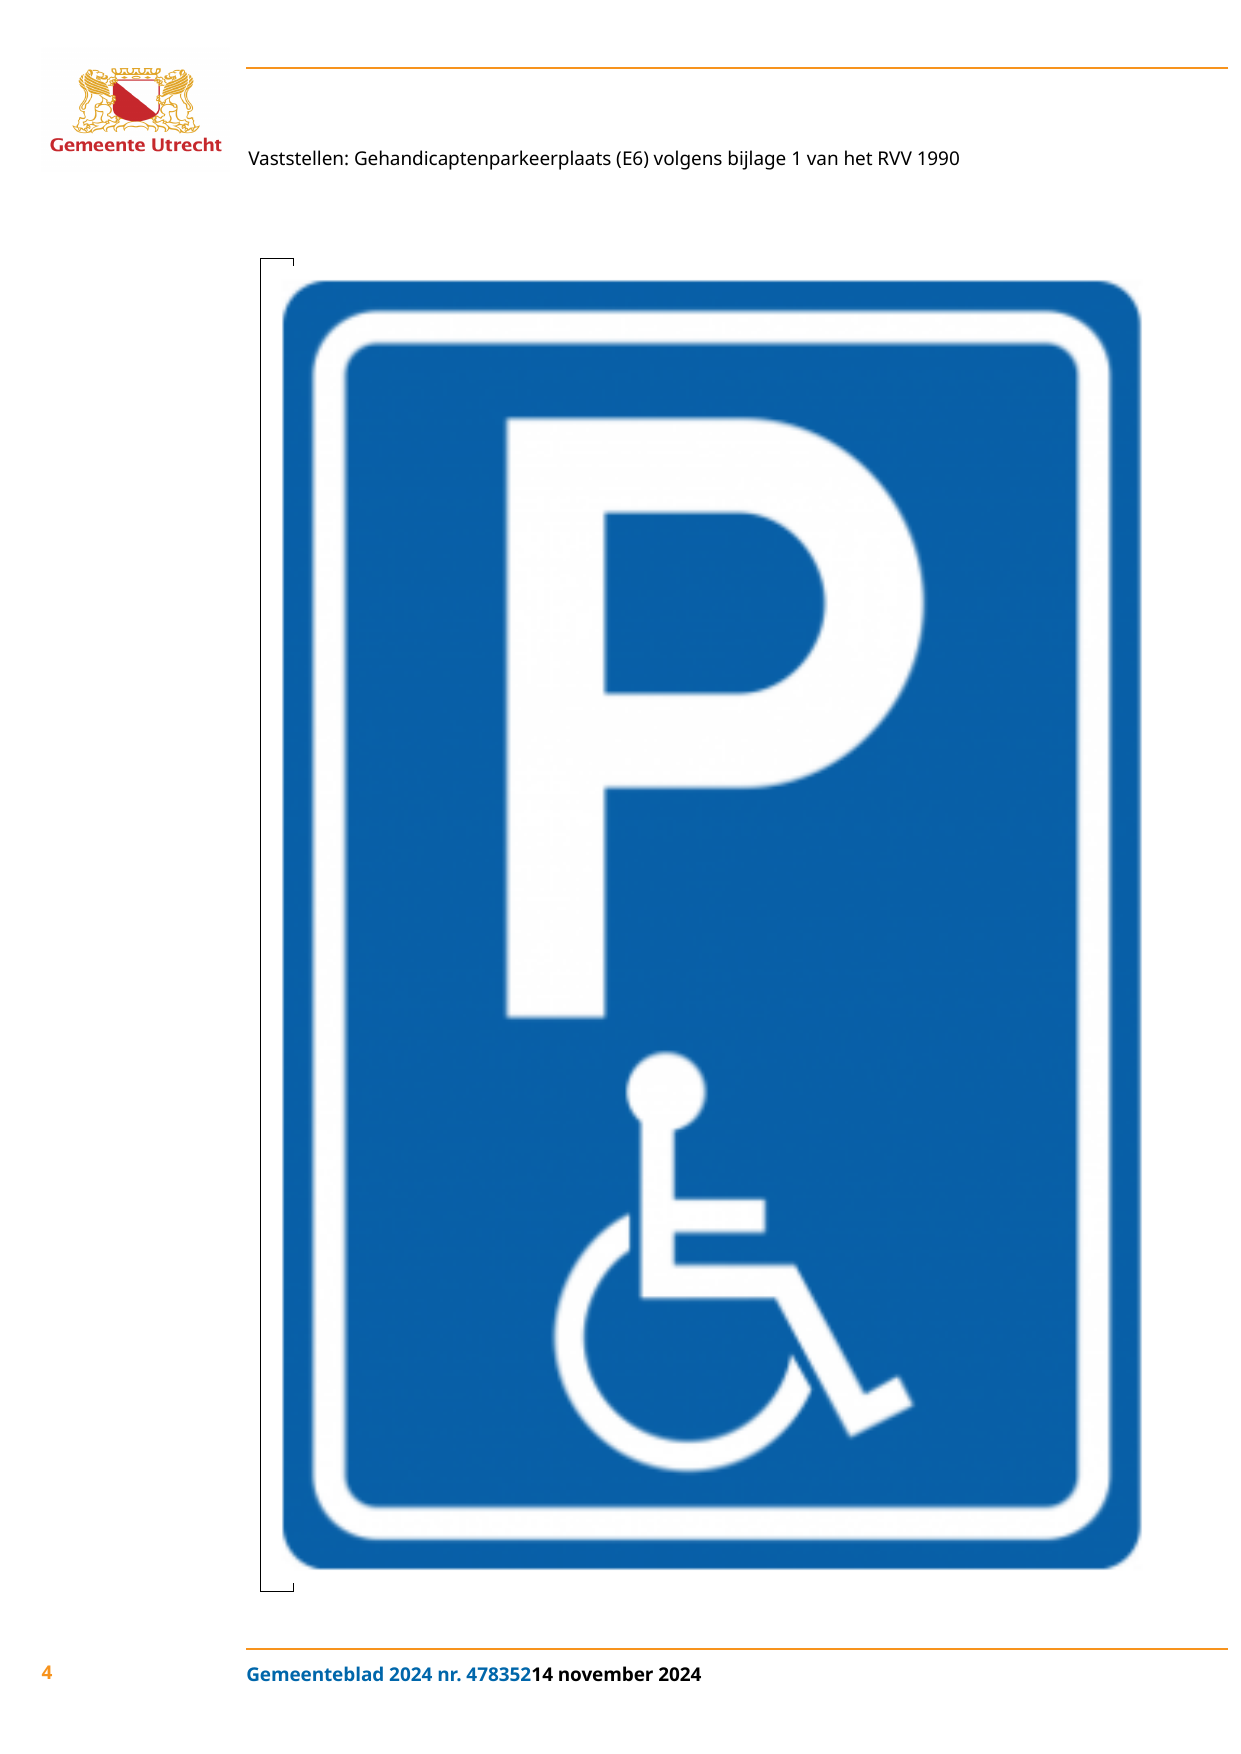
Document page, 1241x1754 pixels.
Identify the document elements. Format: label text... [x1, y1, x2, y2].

picture [268, 266, 1155, 1583]
picture [41, 47, 231, 172]
text Vaststellen: Gehandicaptenparkeerplaats (E6) volgens bijlage 1 van het RVV 1990 [248, 145, 1152, 171]
